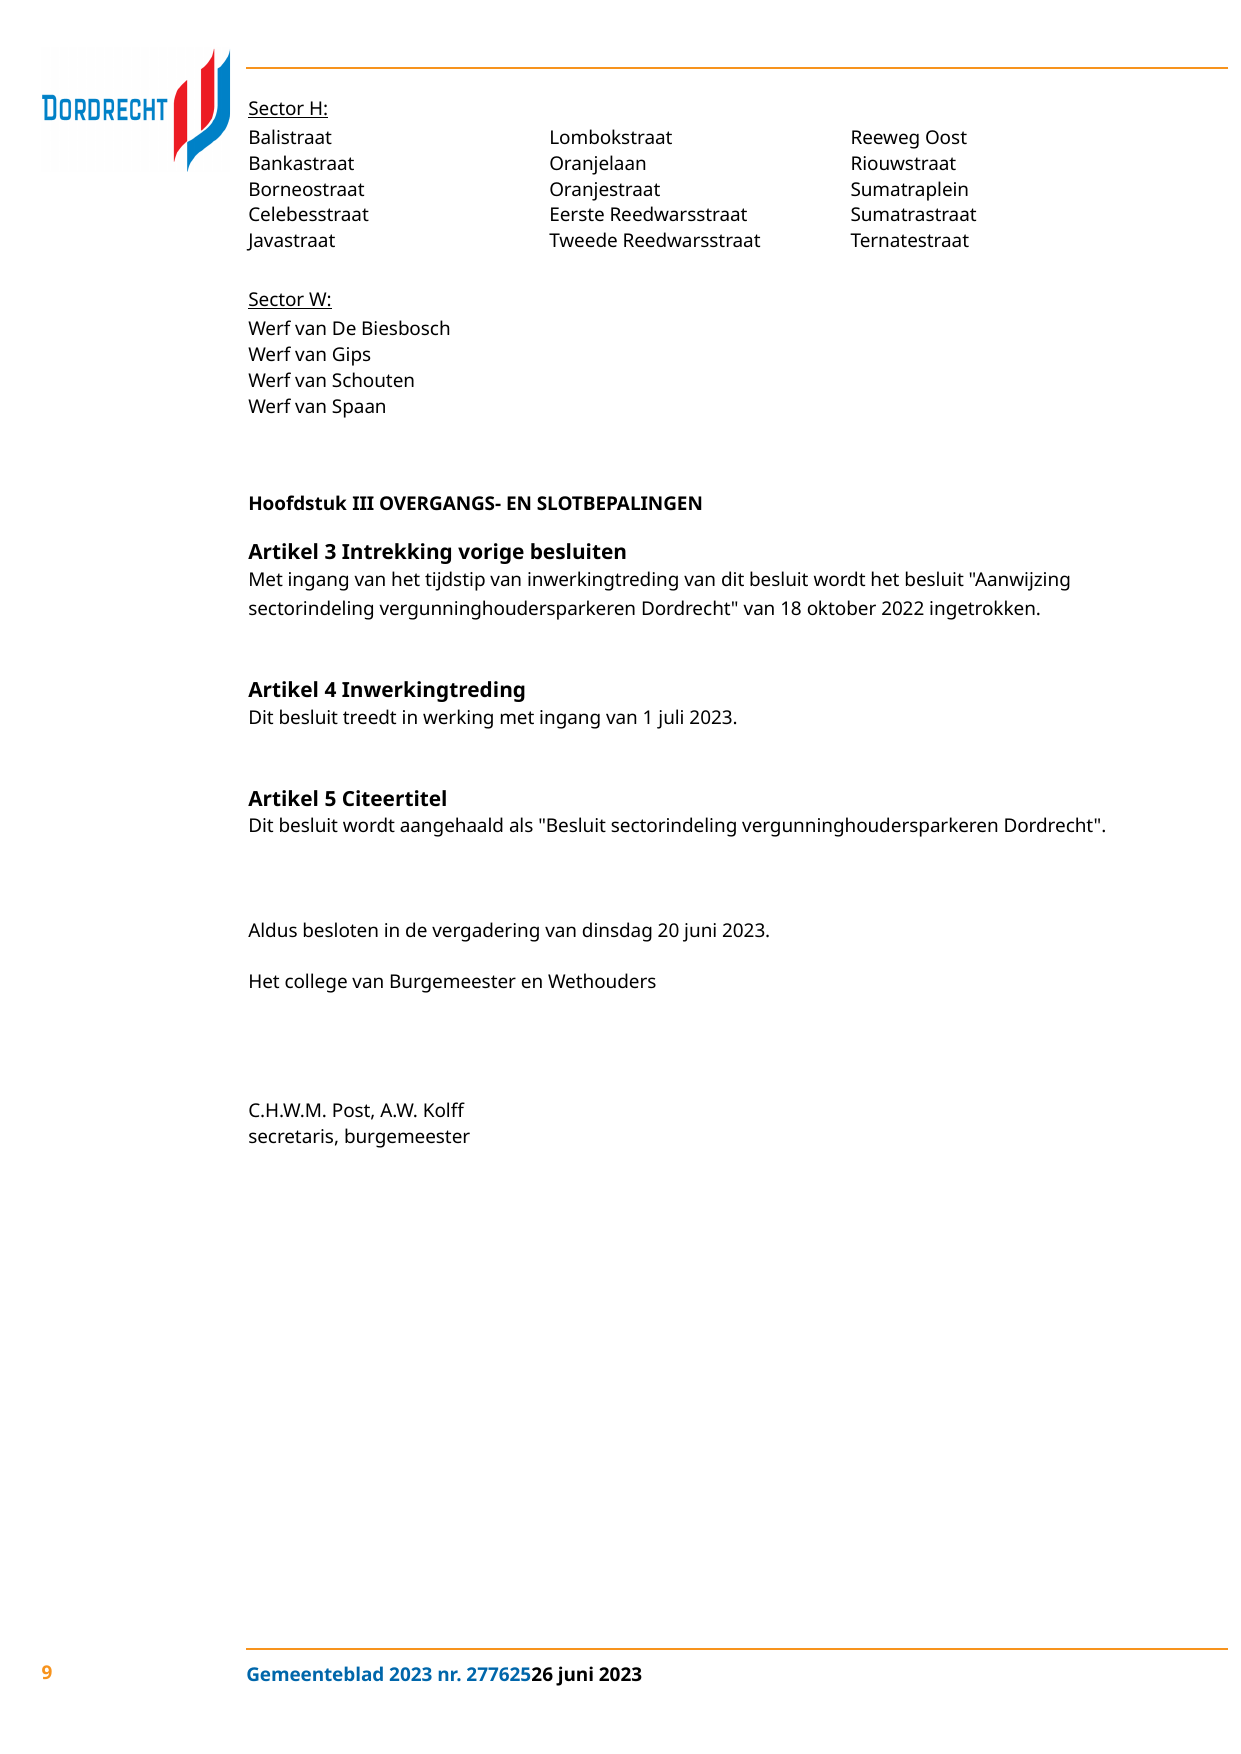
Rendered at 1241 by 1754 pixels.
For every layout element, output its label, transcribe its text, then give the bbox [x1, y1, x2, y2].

text Sector W: [248, 286, 1152, 312]
text C.H.W.M. Post, A.W. Kolff [248, 1097, 1152, 1123]
table_cell Tweede Reedwarsstraat [549, 228, 850, 253]
table_cell Eerste Reedwarsstraat [549, 202, 850, 227]
table_cell Ternatestraat [850, 228, 1152, 253]
picture [41, 47, 231, 172]
table_header Reeweg Oost [850, 125, 1152, 150]
text Artikel 5 Citeertitel [248, 784, 1152, 812]
table_header Balistraat [248, 125, 549, 150]
text Het college van Burgemeester en Wethouders [248, 969, 1152, 994]
text Dit besluit wordt aangehaald als "Besluit sectorindeling vergunninghoudersparkeren Dordrecht". [248, 812, 1152, 838]
text Met ingang van het tijdstip van inwerkingtreding van dit besluit wordt het besluit "Aanwijzing sectorindeling vergunninghoudersparkeren Dordrecht" van 18 oktober 2022 ingetrokken. [248, 566, 1152, 621]
table_cell Werf van Gips [248, 341, 1152, 367]
table_cell Javastraat [248, 228, 549, 253]
text Hoofdstuk III OVERGANGS- EN SLOTBEPALINGEN [248, 488, 1152, 517]
text secretaris, burgemeester [248, 1123, 1152, 1149]
table_cell Werf van Spaan [248, 393, 1152, 418]
text Artikel 4 Inwerkingtreding [248, 676, 1152, 704]
table_cell Oranjelaan [549, 150, 850, 176]
text Sector H: [248, 95, 1152, 121]
text Dit besluit treedt in werking met ingang van 1 juli 2023. [248, 704, 1152, 730]
table_header Werf van De Biesbosch [248, 316, 1152, 341]
text Aldus besloten in de vergadering van dinsdag 20 juni 2023. [248, 917, 1152, 943]
table_cell Werf van Schouten [248, 367, 1152, 393]
table_cell Riouwstraat [850, 150, 1152, 176]
table_cell Sumatrastraat [850, 202, 1152, 227]
table_cell Oranjestraat [549, 176, 850, 202]
table_cell Celebesstraat [248, 202, 549, 227]
table_cell Sumatraplein [850, 176, 1152, 202]
text Artikel 3 Intrekking vorige besluiten [248, 537, 1152, 566]
table_header Lombokstraat [549, 125, 850, 150]
table_cell Bankastraat [248, 150, 549, 176]
table_cell Borneostraat [248, 176, 549, 202]
